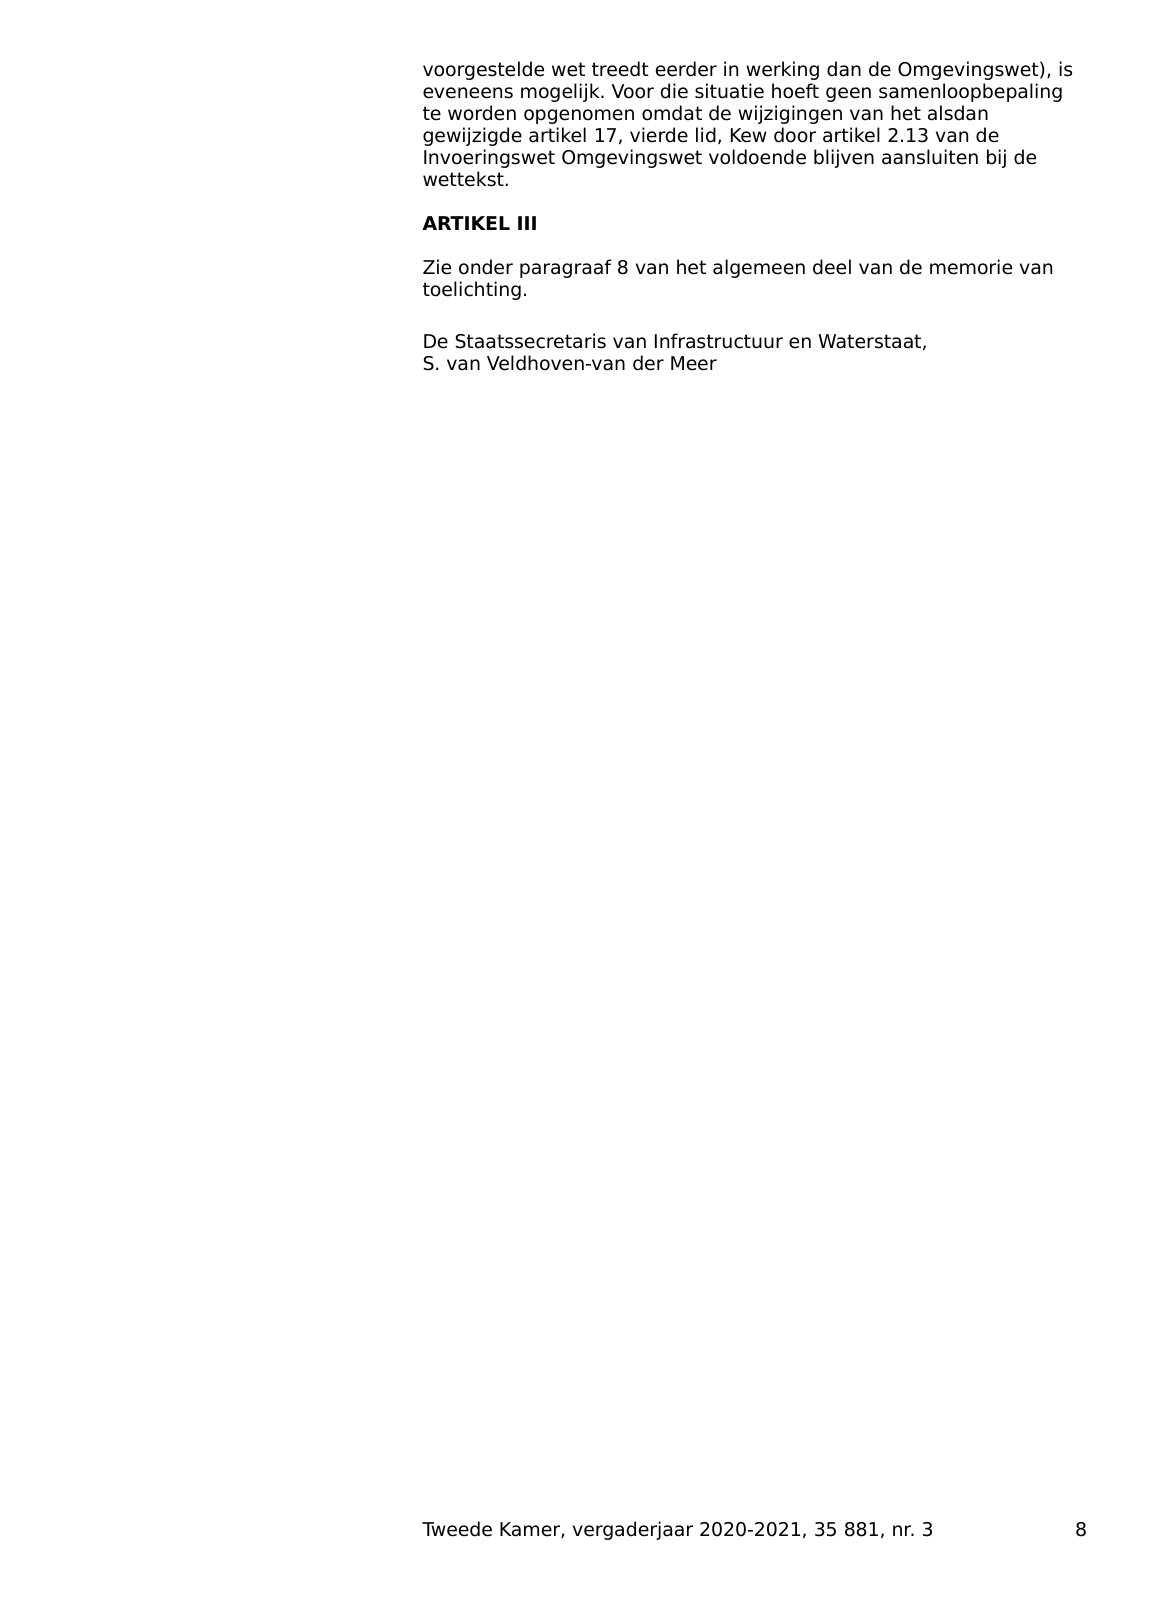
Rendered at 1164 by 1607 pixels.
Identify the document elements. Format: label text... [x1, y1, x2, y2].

text Zie onder paragraaf 8 van het algemeen deel van de memorie van toelichting. [422, 257, 1087, 301]
subtitle ARTIKEL III [422, 213, 1087, 235]
text voorgestelde wet treedt eerder in werking dan de Omgevingswet), is eveneens mogelijk. Voor die situatie hoeft geen samenloopbepaling te worden opgenomen omdat de wijzigingen van het alsdan gewijzigde artikel 17, vierde lid, Kew door artikel 2.13 van de Invoeringswet Omgevingswet voldoende blijven aansluiten bij de wettekst. [422, 59, 1087, 191]
text De Staatssecretaris van Infrastructuur en Waterstaat, S. van Veldhoven-van der Meer [422, 331, 1087, 375]
